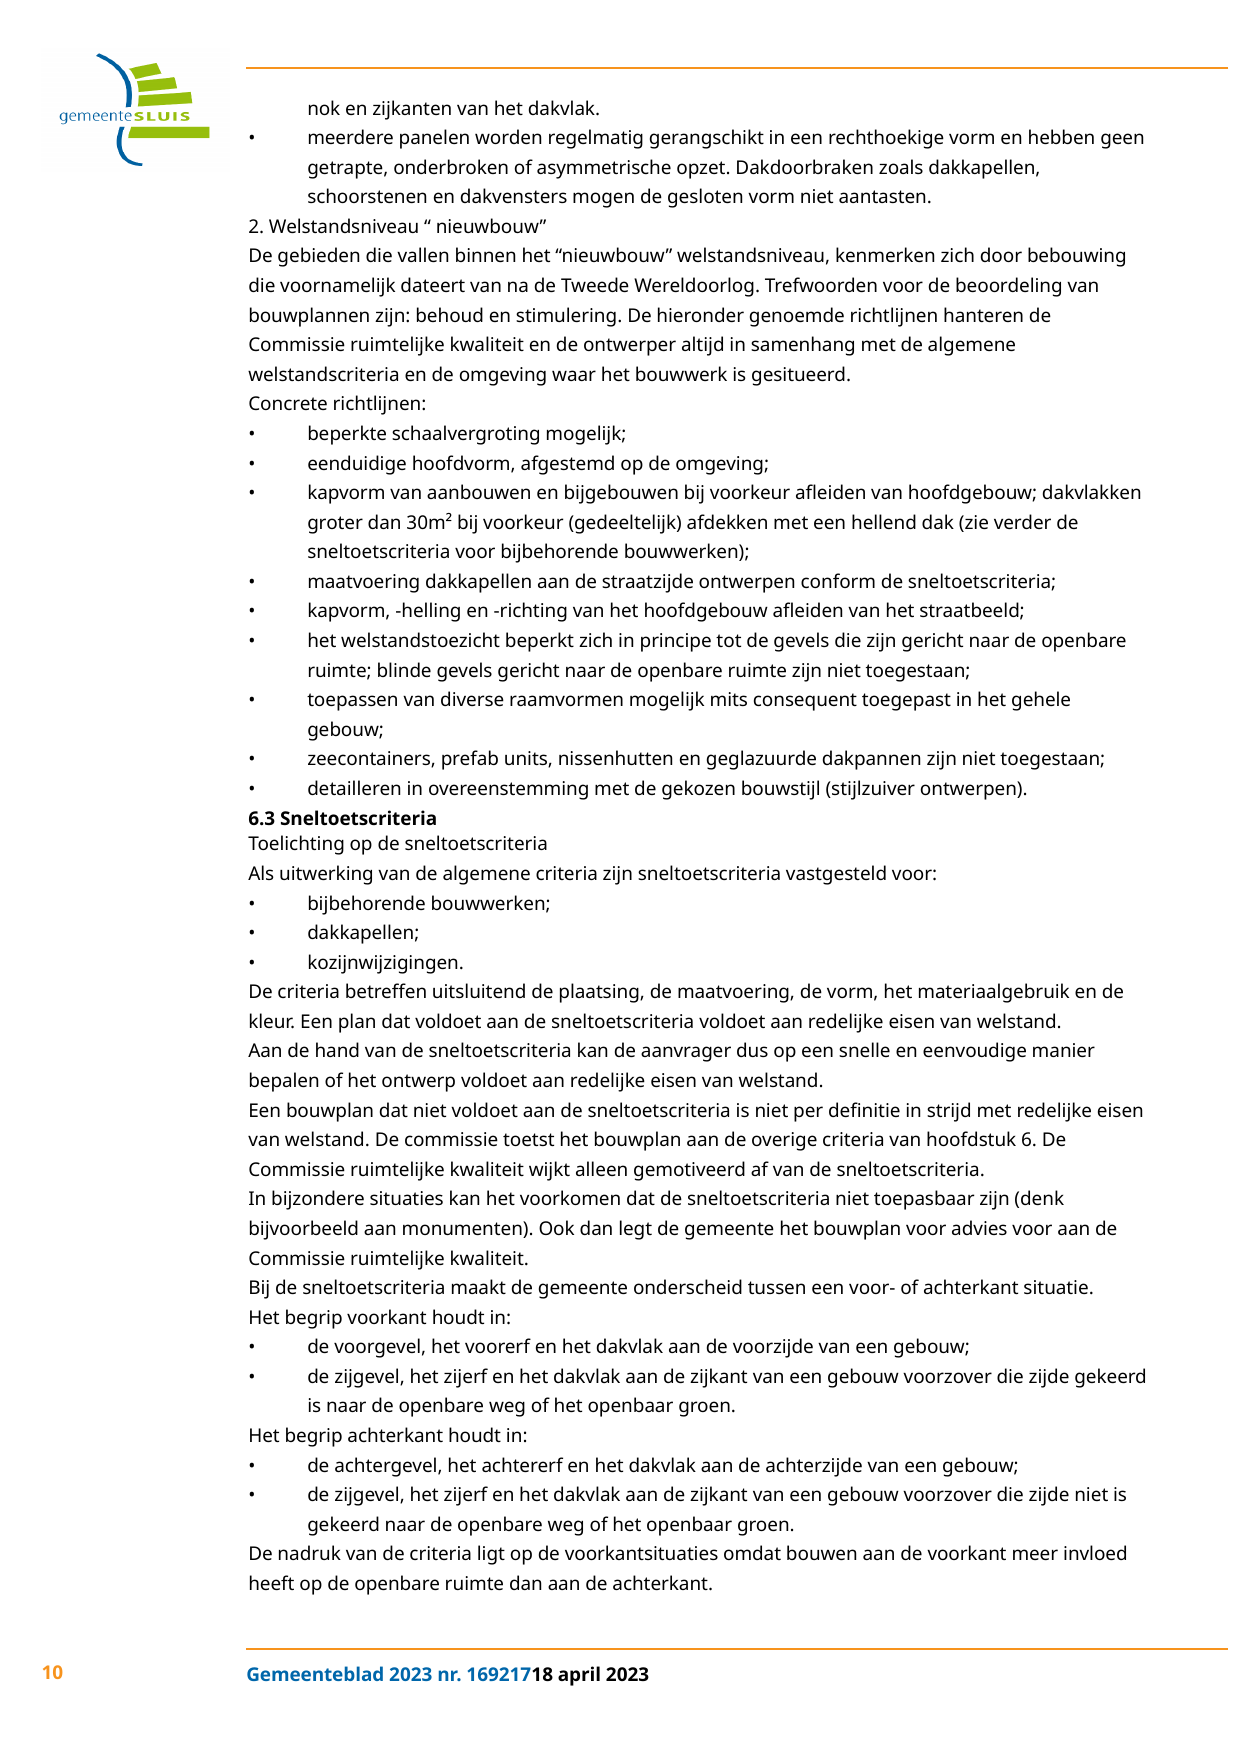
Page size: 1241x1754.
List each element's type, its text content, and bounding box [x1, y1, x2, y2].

text De nadruk van de criteria ligt op de voorkantsituaties omdat bouwen aan de voorkant meer invloed heeft op de openbare ruimte dan aan de achterkant. [248, 1541, 1152, 1596]
text 6.3 Sneltoetscriteria [248, 805, 1152, 831]
list de achtergevel, het achtererf en het dakvlak aan de achterzijde van een gebouw; [248, 1452, 1152, 1477]
text 2. Welstandsniveau “ nieuwbouw” [248, 213, 1152, 239]
text Bij de sneltoetscriteria maakt de gemeente onderscheid tussen een voor- of achterkant situatie. [248, 1274, 1152, 1300]
text Het begrip voorkant houdt in: [248, 1304, 1152, 1329]
list nok en zijkanten van het dakvlak. [248, 95, 1152, 121]
list detailleren in overeenstemming met de gekozen bouwstijl (stijlzuiver ontwerpen). [248, 775, 1152, 801]
list kapvorm van aanbouwen en bijgebouwen bij voorkeur afleiden van hoofdgebouw; dakvlakken groter dan 30m² bij voorkeur (gedeeltelijk) afdekken met een hellend dak (zie verder de sneltoetscriteria voor bijbehorende bouwwerken); [248, 479, 1152, 564]
list dakkapellen; [248, 919, 1152, 945]
text De gebieden die vallen binnen het “nieuwbouw” welstandsniveau, kenmerken zich door bebouwing die voornamelijk dateert van na de Tweede Wereldoorlog. Trefwoorden voor de beoordeling van bouwplannen zijn: behoud en stimulering. De hieronder genoemde richtlijnen hanteren de Commissie ruimtelijke kwaliteit en de ontwerper altijd in samenhang met de algemene welstandscriteria en de omgeving waar het bouwwerk is gesitueerd. [248, 243, 1152, 387]
picture [41, 47, 231, 172]
list eenduidige hoofdvorm, afgestemd op de omgeving; [248, 450, 1152, 476]
text Concrete richtlijnen: [248, 391, 1152, 416]
text In bijzondere situaties kan het voorkomen dat de sneltoetscriteria niet toepasbaar zijn (denk bijvoorbeeld aan monumenten). Ook dan legt de gemeente het bouwplan voor advies voor aan de Commissie ruimtelijke kwaliteit. [248, 1186, 1152, 1270]
text Het begrip achterkant houdt in: [248, 1422, 1152, 1448]
list meerdere panelen worden regelmatig gerangschikt in een rechthoekige vorm en hebben geen getrapte, onderbroken of asymmetrische opzet. Dakdoorbraken zoals dakkapellen, schoorstenen en dakvensters mogen de gesloten vorm niet aantasten. [248, 124, 1152, 209]
text Aan de hand van de sneltoetscriteria kan de aanvrager dus op een snelle en eenvoudige manier bepalen of het ontwerp voldoet aan redelijke eisen van welstand. [248, 1038, 1152, 1093]
list kozijnwijzigingen. [248, 949, 1152, 974]
list toepassen van diverse raamvormen mogelijk mits consequent toegepast in het gehele gebouw; [248, 686, 1152, 742]
list bijbehorende bouwwerken; [248, 890, 1152, 915]
list kapvorm, -helling en -richting van het hoofdgebouw afleiden van het straatbeeld; [248, 598, 1152, 623]
text Als uitwerking van de algemene criteria zijn sneltoetscriteria vastgesteld voor: [248, 860, 1152, 886]
text Een bouwplan dat niet voldoet aan de sneltoetscriteria is niet per definitie in strijd met redelijke eisen van welstand. De commissie toetst het bouwplan aan de overige criteria van hoofdstuk 6. De Commissie ruimtelijke kwaliteit wijkt alleen gemotiveerd af van de sneltoetscriteria. [248, 1097, 1152, 1182]
list het welstandstoezicht beperkt zich in principe tot de gevels die zijn gericht naar de openbare ruimte; blinde gevels gericht naar de openbare ruimte zijn niet toegestaan; [248, 627, 1152, 683]
list de zijgevel, het zijerf en het dakvlak aan de zijkant van een gebouw voorzover die zijde niet is gekeerd naar de openbare weg of het openbaar groen. [248, 1481, 1152, 1537]
text Toelichting op de sneltoetscriteria [248, 831, 1152, 856]
list maatvoering dakkapellen aan de straatzijde ontwerpen conform de sneltoetscriteria; [248, 568, 1152, 594]
list zeecontainers, prefab units, nissenhutten en geglazuurde dakpannen zijn niet toegestaan; [248, 746, 1152, 771]
list beperkte schaalvergroting mogelijk; [248, 420, 1152, 446]
list de voorgevel, het voorerf en het dakvlak aan de voorzijde van een gebouw; [248, 1333, 1152, 1359]
text De criteria betreffen uitsluitend de plaatsing, de maatvoering, de vorm, het materiaalgebruik en de kleur. Een plan dat voldoet aan de sneltoetscriteria voldoet aan redelijke eisen van welstand. [248, 978, 1152, 1034]
list de zijgevel, het zijerf en het dakvlak aan de zijkant van een gebouw voorzover die zijde gekeerd is naar de openbare weg of het openbaar groen. [248, 1363, 1152, 1418]
